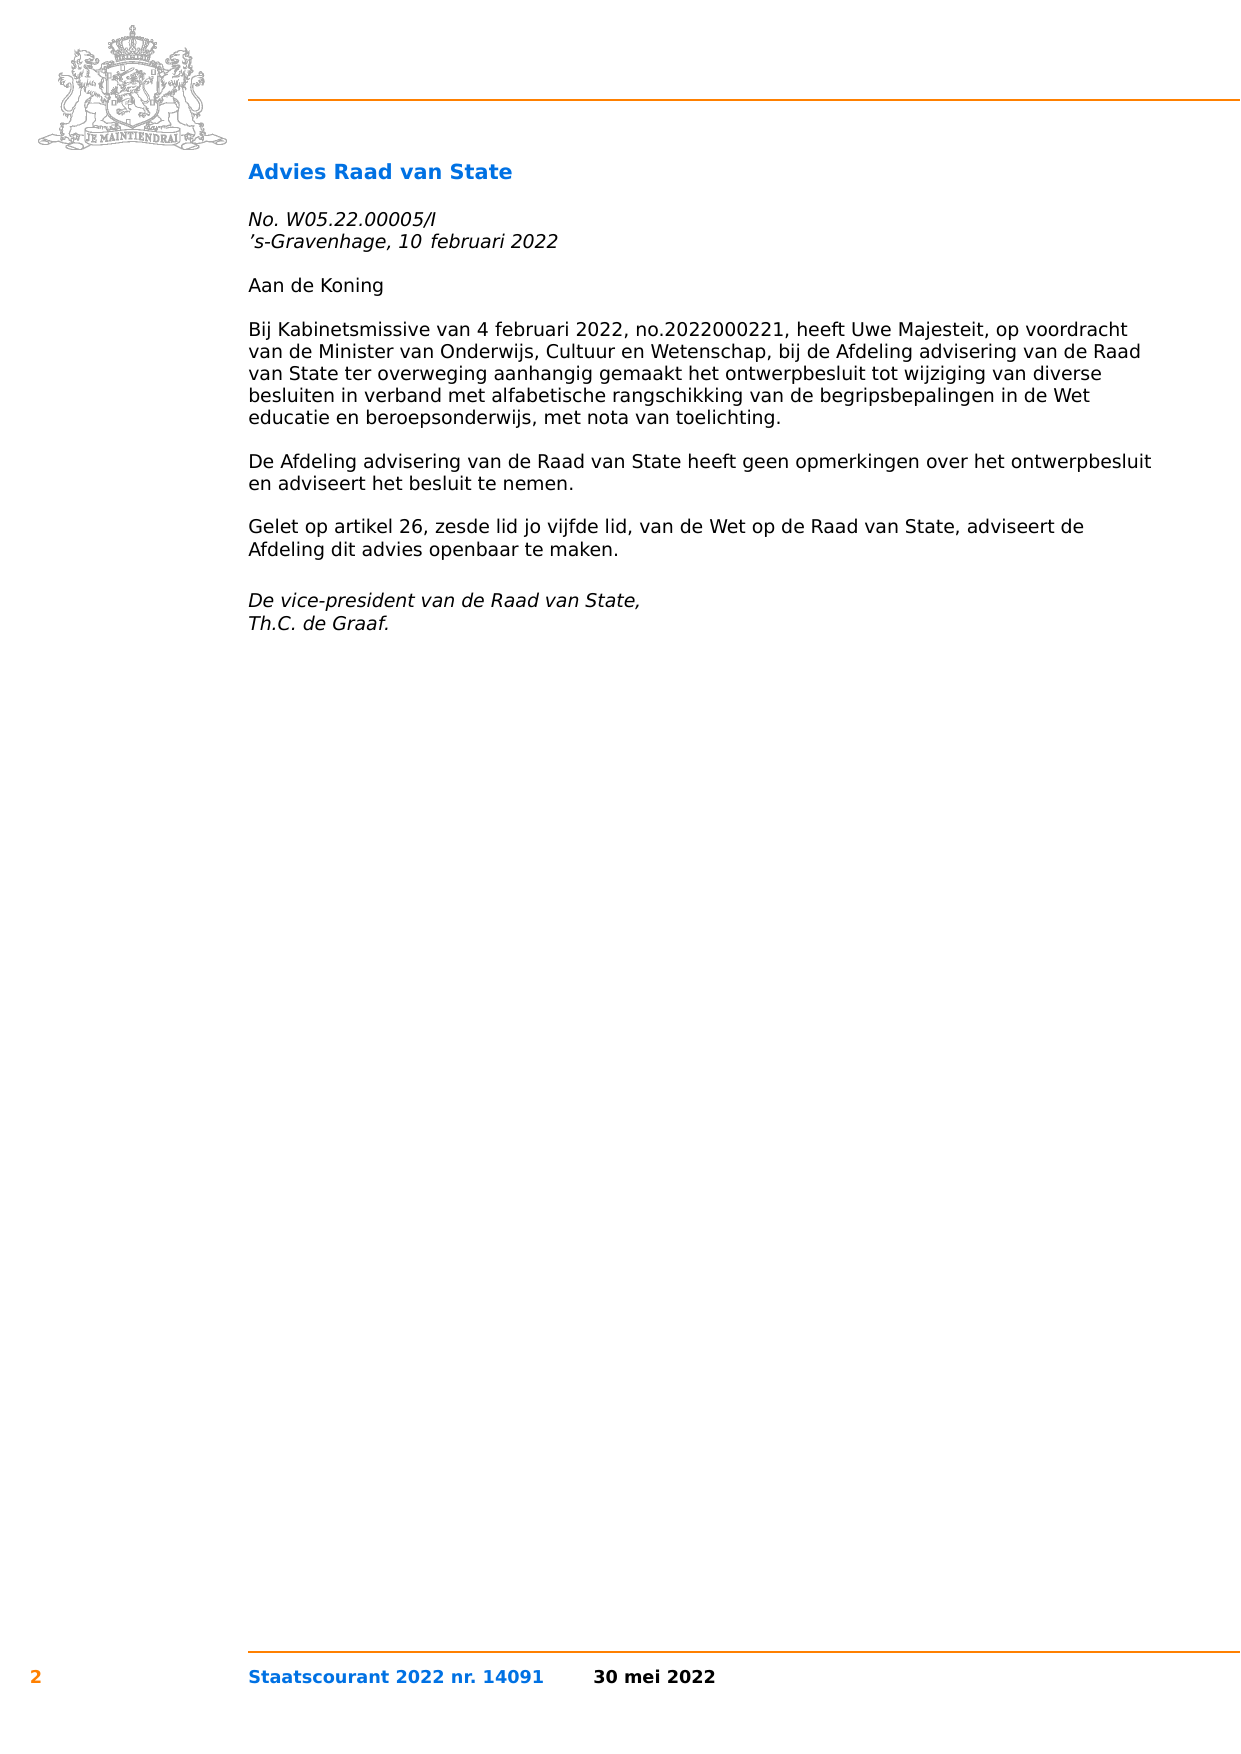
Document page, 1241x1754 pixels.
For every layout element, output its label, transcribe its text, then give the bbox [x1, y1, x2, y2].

text Aan de Koning [248, 275, 1163, 297]
text Bij Kabinetsmissive van 4 februari 2022, no.2022000221, heeft Uwe Majesteit, op voordracht van de Minister van Onderwijs, Cultuur en Wetenschap, bij de Afdeling advisering van de Raad van State ter overweging aanhangig gemaakt het ontwerpbesluit tot wijziging van diverse besluiten in verband met alfabetische rangschikking van de begripsbepalingen in de Wet educatie en beroepsonderwijs, met nota van toelichting. [248, 319, 1163, 429]
picture [38, 25, 227, 150]
text ’s-Gravenhage, 10 februari 2022 [248, 231, 1163, 253]
text No. W05.22.00005/I [248, 209, 1163, 231]
text Gelet op artikel 26, zesde lid jo vijfde lid, van de Wet op de Raad van State, adviseert de Afdeling dit advies openbaar te maken. [248, 516, 1163, 560]
text De vice-president van de Raad van State, Th.C. de Graaf. [248, 590, 1163, 634]
text De Afdeling advisering van de Raad van State heeft geen opmerkingen over het ontwerpbesluit en adviseert het besluit te nemen. [248, 451, 1163, 494]
subtitle Advies Raad van State [248, 160, 1163, 184]
